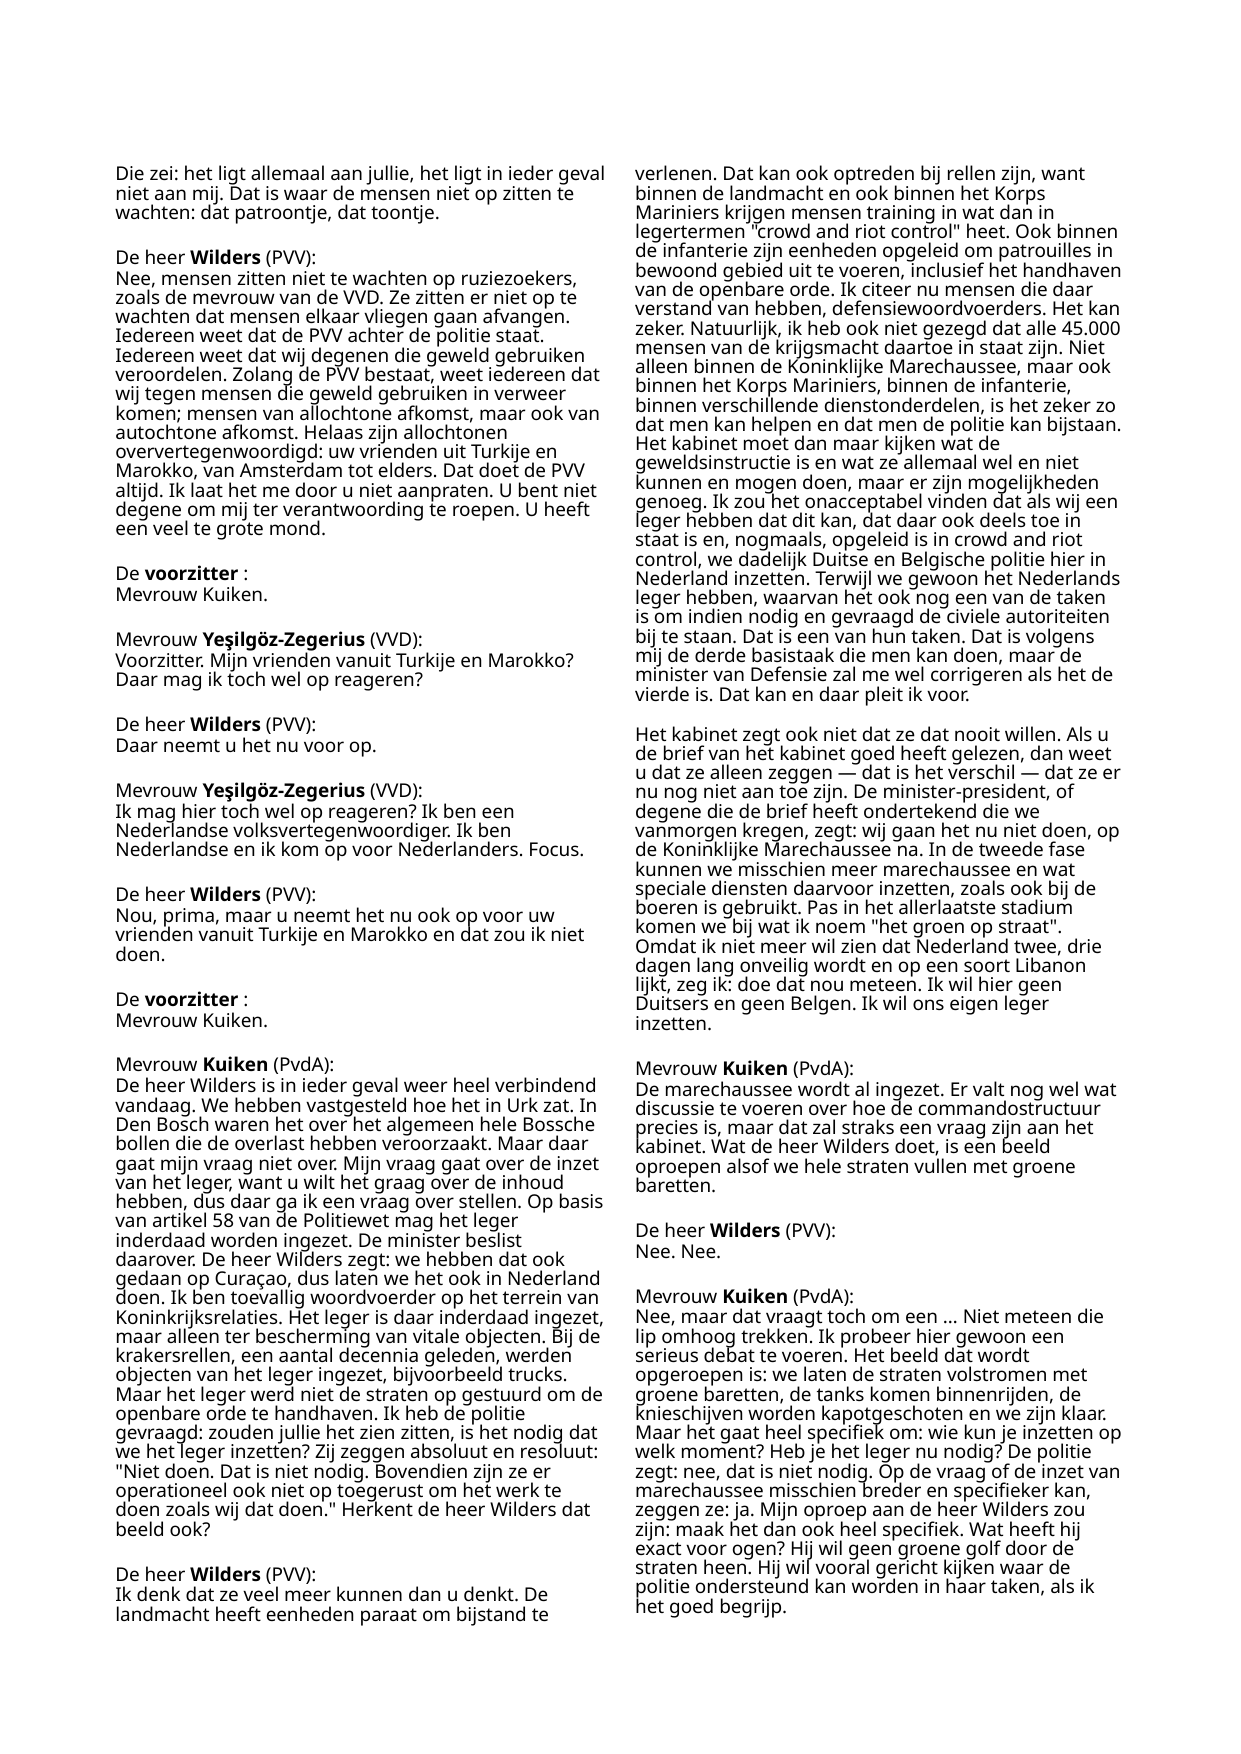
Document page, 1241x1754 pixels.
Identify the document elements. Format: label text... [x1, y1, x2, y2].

text De marechaussee wordt al ingezet. Er valt nog wel wat discussie te voeren over hoe de commandostructuur precies is, maar dat zal straks een vraag zijn aan het kabinet. Wat de heer Wilders doet, is een beeld oproepen alsof we hele straten vullen met groene baretten. [635, 1081, 1125, 1196]
text Ik denk dat ze veel meer kunnen dan u denkt. De landmacht heeft eenheden paraat om bijstand te [115, 1586, 605, 1625]
text De voorzitter : [115, 560, 605, 586]
text De voorzitter : [115, 986, 605, 1012]
text De heer Wilders (PVV): [115, 881, 605, 907]
text De heer Wilders (PVV): [115, 711, 605, 737]
text Mevrouw Kuiken. [115, 1012, 605, 1031]
text Voorzitter. Mijn vrienden vanuit Turkije en Marokko? Daar mag ik toch wel op reageren? [115, 652, 605, 690]
text Nee, mensen zitten niet te wachten op ruziezoekers, zoals de mevrouw van de VVD. Ze zitten er niet op te wachten dat mensen elkaar vliegen gaan afvangen. Iedereen weet dat de PVV achter de politie staat. Iedereen weet dat wij degenen die geweld gebruiken veroordelen. Zolang de PVV bestaat, weet iedereen dat wij tegen mensen die geweld gebruiken in verweer komen; mensen van allochtone afkomst, maar ook van autochtone afkomst. Helaas zijn allochtonen oververtegenwoordigd: uw vrienden uit Turkije en Marokko, van Amsterdam tot elders. Dat doet de PVV altijd. Ik laat het me door u niet aanpraten. U bent niet degene om mij ter verantwoording te roepen. U heeft een veel te grote mond. [115, 270, 605, 539]
text Mevrouw Yeşilgöz-Zegerius (VVD): [115, 777, 605, 803]
text Die zei: het ligt allemaal aan jullie, het ligt in ieder geval niet aan mij. Dat is waar de mensen niet op zitten te wachten: dat patroontje, dat toontje. [115, 165, 605, 223]
text Mevrouw Kuiken (PvdA): [635, 1055, 1125, 1081]
text De heer Wilders is in ieder geval weer heel verbindend vandaag. We hebben vastgesteld hoe het in Urk zat. In Den Bosch waren het over het algemeen hele Bossche bollen die de overlast hebben veroorzaakt. Maar daar gaat mijn vraag niet over. Mijn vraag gaat over de inzet van het leger, want u wilt het graag over de inhoud hebben, dus daar ga ik een vraag over stellen. Op basis van artikel 58 van de Politiewet mag het leger inderdaad worden ingezet. De minister beslist daarover. De heer Wilders zegt: we hebben dat ook gedaan op Curaçao, dus laten we het ook in Nederland doen. Ik ben toevallig woordvoerder op het terrein van Koninkrijksrelaties. Het leger is daar inderdaad ingezet, maar alleen ter bescherming van vitale objecten. Bij de krakersrellen, een aantal decennia geleden, werden objecten van het leger ingezet, bijvoorbeeld trucks. Maar het leger werd niet de straten op gestuurd om de openbare orde te handhaven. Ik heb de politie gevraagd: zouden jullie het zien zitten, is het nodig dat we het leger inzetten? Zij zeggen absoluut en resoluut: "Niet doen. Dat is niet nodig. Bovendien zijn ze er operationeel ook niet op toegerust om het werk te doen zoals wij dat doen." Herkent de heer Wilders dat beeld ook? [115, 1077, 605, 1540]
text Daar neemt u het nu voor op. [115, 737, 605, 756]
text Nee, maar dat vraagt toch om een … Niet meteen die lip omhoog trekken. Ik probeer hier gewoon een serieus debat te voeren. Het beeld dat wordt opgeroepen is: we laten de straten volstromen met groene baretten, de tanks komen binnenrijden, de knieschijven worden kapotgeschoten en we zijn klaar. Maar het gaat heel specifiek om: wie kun je inzetten op welk moment? Heb je het leger nu nodig? De politie zegt: nee, dat is niet nodig. Op de vraag of de inzet van marechaussee misschien breder en specifieker kan, zeggen ze: ja. Mijn oproep aan de heer Wilders zou zijn: maak het dan ook heel specifiek. Wat heeft hij exact voor ogen? Hij wil geen groene golf door de straten heen. Hij wil vooral gericht kijken waar de politie ondersteund kan worden in haar taken, als ik het goed begrijp. [635, 1308, 1125, 1617]
text Nou, prima, maar u neemt het nu ook op voor uw vrienden vanuit Turkije en Marokko en dat zou ik niet doen. [115, 907, 605, 965]
text De heer Wilders (PVV): [115, 1561, 605, 1586]
text Mevrouw Yeşilgöz-Zegerius (VVD): [115, 626, 605, 652]
text Mevrouw Kuiken (PvdA): [115, 1052, 605, 1077]
text De heer Wilders (PVV): [115, 244, 605, 270]
text Ik mag hier toch wel op reageren? Ik ben een Nederlandse volksvertegenwoordiger. Ik ben Nederlandse en ik kom op voor Nederlanders. Focus. [115, 803, 605, 861]
text De heer Wilders (PVV): [635, 1217, 1125, 1243]
text Mevrouw Kuiken (PvdA): [635, 1283, 1125, 1308]
text Mevrouw Kuiken. [115, 586, 605, 605]
text verlenen. Dat kan ook optreden bij rellen zijn, want binnen de landmacht en ook binnen het Korps Mariniers krijgen mensen training in wat dan in legertermen "crowd and riot control" heet. Ook binnen de infanterie zijn eenheden opgeleid om patrouilles in bewoond gebied uit te voeren, inclusief het handhaven van de openbare orde. Ik citeer nu mensen die daar verstand van hebben, defensiewoordvoerders. Het kan zeker. Natuurlijk, ik heb ook niet gezegd dat alle 45.000 mensen van de krijgsmacht daartoe in staat zijn. Niet alleen binnen de Koninklijke Marechaussee, maar ook binnen het Korps Mariniers, binnen de infanterie, binnen verschillende dienstonderdelen, is het zeker zo dat men kan helpen en dat men de politie kan bijstaan. Het kabinet moet dan maar kijken wat de geweldsinstructie is en wat ze allemaal wel en niet kunnen en mogen doen, maar er zijn mogelijkheden genoeg. Ik zou het onacceptabel vinden dat als wij een leger hebben dat dit kan, dat daar ook deels toe in staat is en, nogmaals, opgeleid is in crowd and riot control, we dadelijk Duitse en Belgische politie hier in Nederland inzetten. Terwijl we gewoon het Nederlands leger hebben, waarvan het ook nog een van de taken is om indien nodig en gevraagd de civiele autoriteiten bij te staan. Dat is een van hun taken. Dat is volgens mij de derde basistaak die men kan doen, maar de minister van Defensie zal me wel corrigeren als het de vierde is. Dat kan en daar pleit ik voor. [635, 165, 1125, 705]
text Nee. Nee. [635, 1243, 1125, 1262]
text Het kabinet zegt ook niet dat ze dat nooit willen. Als u de brief van het kabinet goed heeft gelezen, dan weet u dat ze alleen zeggen — dat is het verschil — dat ze er nu nog niet aan toe zijn. De minister-president, of degene die de brief heeft ondertekend die we vanmorgen kregen, zegt: wij gaan het nu niet doen, op de Koninklijke Marechaussee na. In de tweede fase kunnen we misschien meer marechaussee en wat speciale diensten daarvoor inzetten, zoals ook bij de boeren is gebruikt. Pas in het allerlaatste stadium komen we bij wat ik noem "het groen op straat". Omdat ik niet meer wil zien dat Nederland twee, drie dagen lang onveilig wordt en op een soort Libanon lijkt, zeg ik: doe dat nou meteen. Ik wil hier geen Duitsers en geen Belgen. Ik wil ons eigen leger inzetten. [635, 726, 1125, 1034]
